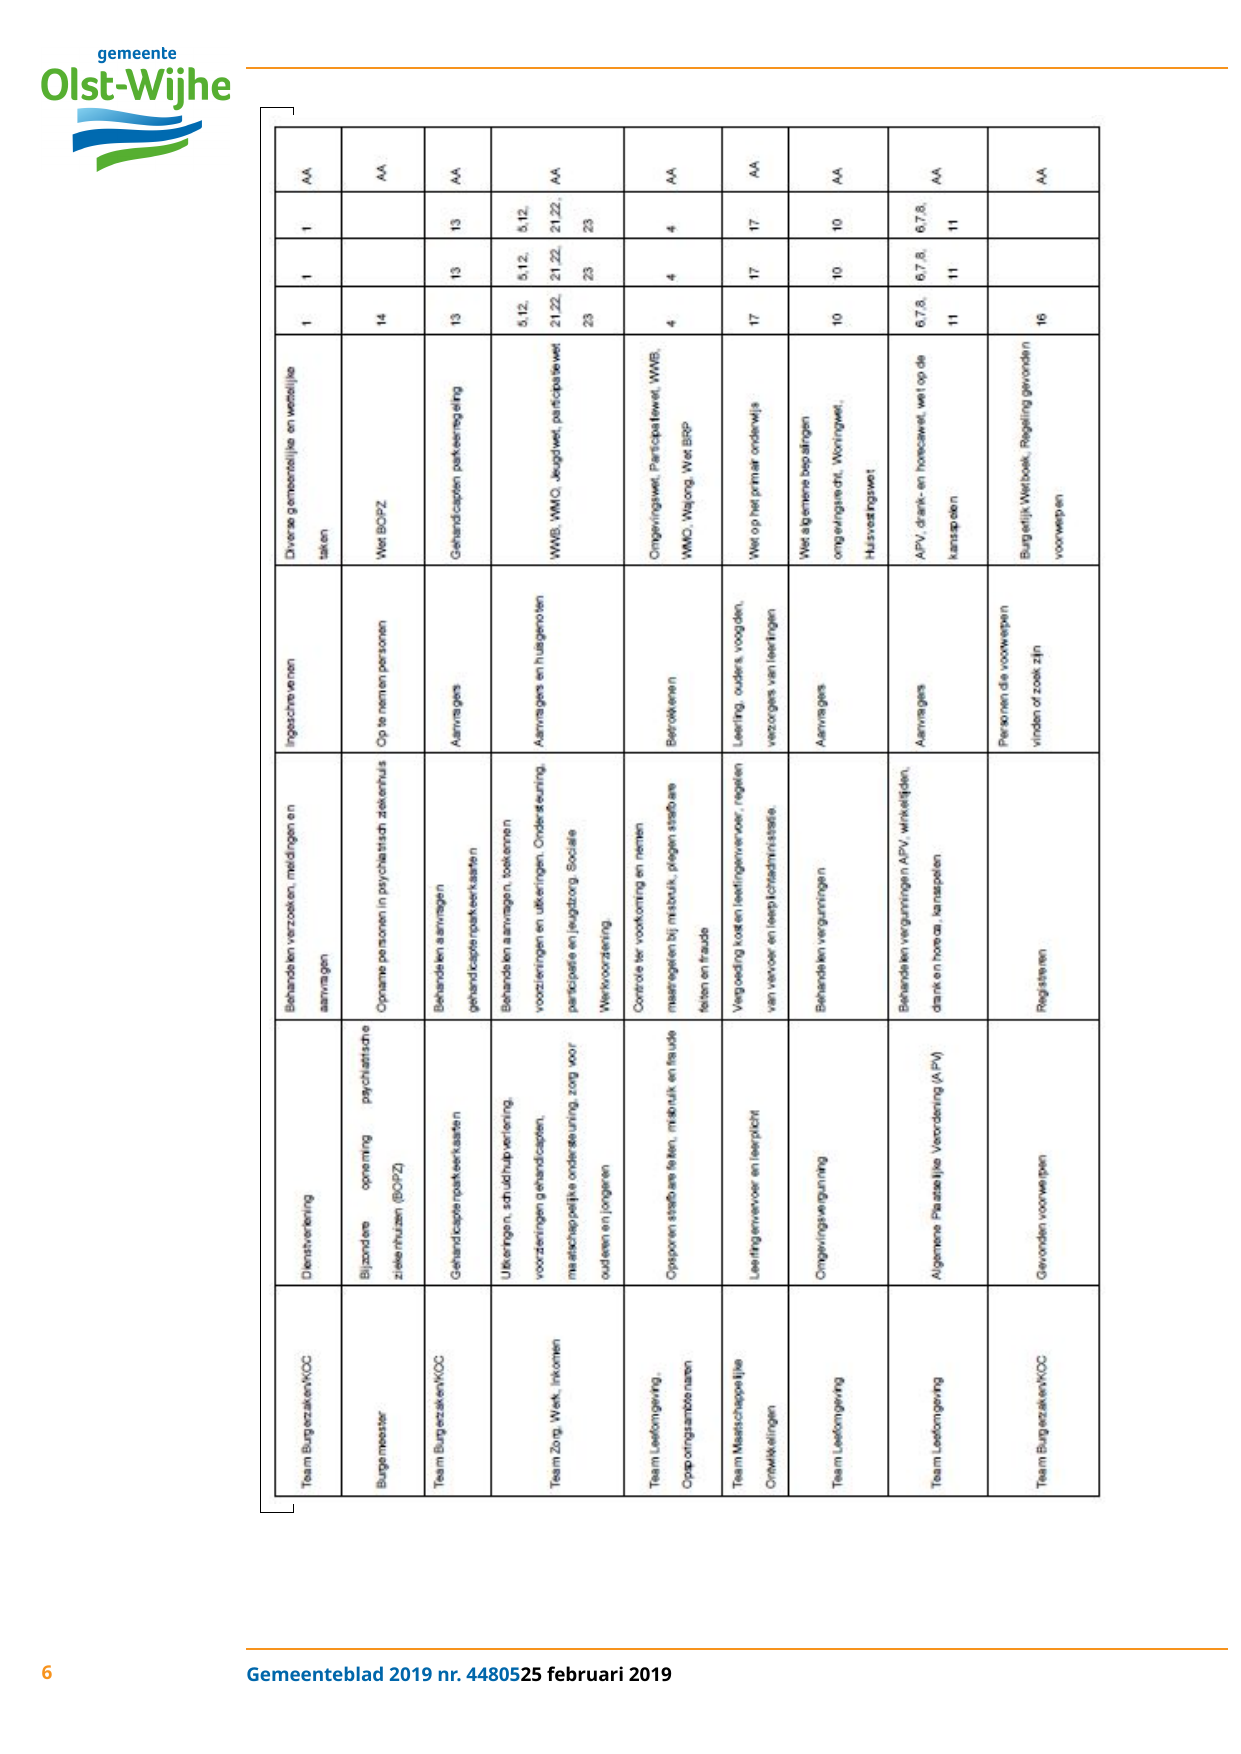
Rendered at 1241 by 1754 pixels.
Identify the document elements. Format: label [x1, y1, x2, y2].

picture [41, 47, 231, 172]
picture [268, 115, 1112, 1504]
